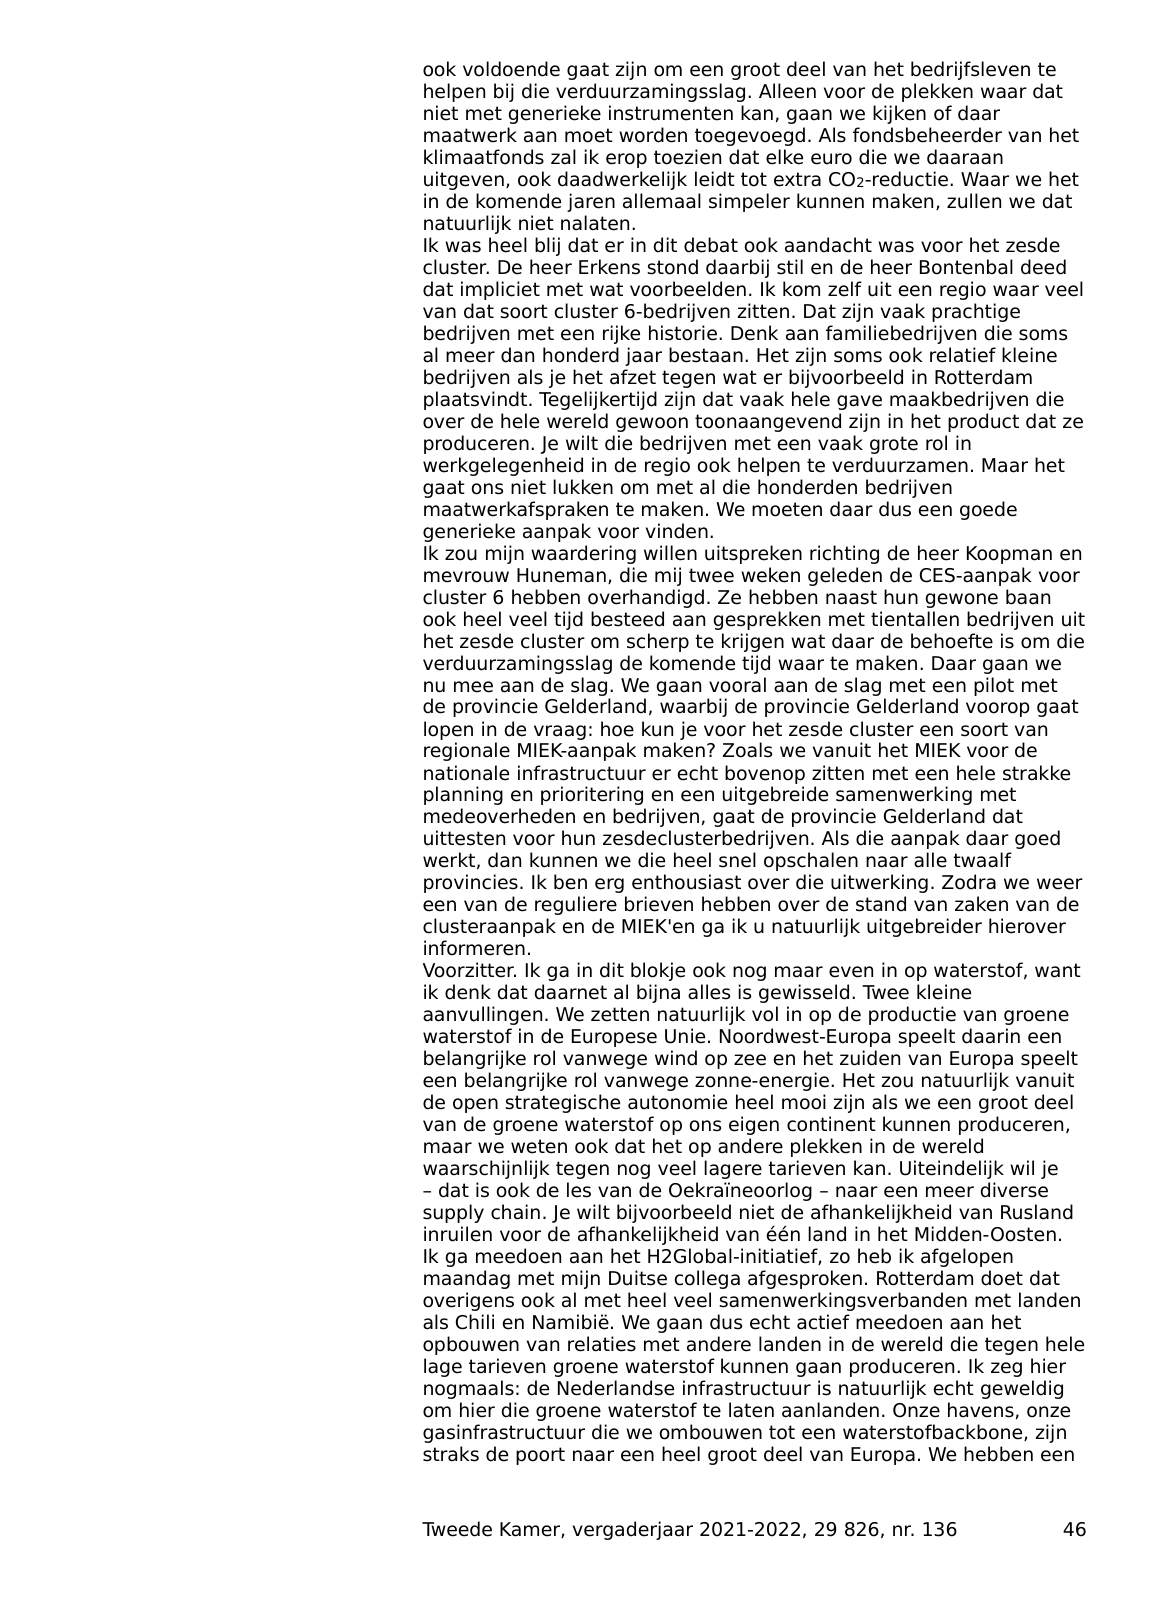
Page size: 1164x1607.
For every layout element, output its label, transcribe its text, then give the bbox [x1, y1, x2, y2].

text Ik was heel blij dat er in dit debat ook aandacht was voor het zesde cluster. De heer Erkens stond daarbij stil en de heer Bontenbal deed dat impliciet met wat voorbeelden. Ik kom zelf uit een regio waar veel van dat soort cluster 6-bedrijven zitten. Dat zijn vaak prachtige bedrijven met een rijke historie. Denk aan familiebedrijven die soms al meer dan honderd jaar bestaan. Het zijn soms ook relatief kleine bedrijven als je het afzet tegen wat er bijvoorbeeld in Rotterdam plaatsvindt. Tegelijkertijd zijn dat vaak hele gave maakbedrijven die over de hele wereld gewoon toonaangevend zijn in het product dat ze produceren. Je wilt die bedrijven met een vaak grote rol in werkgelegenheid in de regio ook helpen te verduurzamen. Maar het gaat ons niet lukken om met al die honderden bedrijven maatwerkafspraken te maken. We moeten daar dus een goede generieke aanpak voor vinden. [422, 235, 1087, 543]
text ook voldoende gaat zijn om een groot deel van het bedrijfsleven te helpen bij die verduurzamingsslag. Alleen voor de plekken waar dat niet met generieke instrumenten kan, gaan we kijken of daar maatwerk aan moet worden toegevoegd. Als fondsbeheerder van het klimaatfonds zal ik erop toezien dat elke euro die we daaraan uitgeven, ook daadwerkelijk leidt tot extra CO2-reductie. Waar we het in de komende jaren allemaal simpeler kunnen maken, zullen we dat natuurlijk niet nalaten. [422, 59, 1087, 235]
text Ik zou mijn waardering willen uitspreken richting de heer Koopman en mevrouw Huneman, die mij twee weken geleden de CES-aanpak voor cluster 6 hebben overhandigd. Ze hebben naast hun gewone baan ook heel veel tijd besteed aan gesprekken met tientallen bedrijven uit het zesde cluster om scherp te krijgen wat daar de behoefte is om die verduurzamingsslag de komende tijd waar te maken. Daar gaan we nu mee aan de slag. We gaan vooral aan de slag met een pilot met de provincie Gelderland, waarbij de provincie Gelderland voorop gaat lopen in de vraag: hoe kun je voor het zesde cluster een soort van regionale MIEK-aanpak maken? Zoals we vanuit het MIEK voor de nationale infrastructuur er echt bovenop zitten met een hele strakke planning en prioritering en een uitgebreide samenwerking met medeoverheden en bedrijven, gaat de provincie Gelderland dat uittesten voor hun zesdeclusterbedrijven. Als die aanpak daar goed werkt, dan kunnen we die heel snel opschalen naar alle twaalf provincies. Ik ben erg enthousiast over die uitwerking. Zodra we weer een van de reguliere brieven hebben over de stand van zaken van de clusteraanpak en de MIEK'en ga ik u natuurlijk uitgebreider hierover informeren. [422, 543, 1087, 960]
text Voorzitter. Ik ga in dit blokje ook nog maar even in op waterstof, want ik denk dat daarnet al bijna alles is gewisseld. Twee kleine aanvullingen. We zetten natuurlijk vol in op de productie van groene waterstof in de Europese Unie. Noordwest-Europa speelt daarin een belangrijke rol vanwege wind op zee en het zuiden van Europa speelt een belangrijke rol vanwege zonne-energie. Het zou natuurlijk vanuit de open strategische autonomie heel mooi zijn als we een groot deel van de groene waterstof op ons eigen continent kunnen produceren, maar we weten ook dat het op andere plekken in de wereld waarschijnlijk tegen nog veel lagere tarieven kan. Uiteindelijk wil je – dat is ook de les van de Oekraïneoorlog – naar een meer diverse supply chain. Je wilt bijvoorbeeld niet de afhankelijkheid van Rusland inruilen voor de afhankelijkheid van één land in het Midden-Oosten. [422, 960, 1087, 1246]
text Ik ga meedoen aan het H2Global-initiatief, zo heb ik afgelopen maandag met mijn Duitse collega afgesproken. Rotterdam doet dat overigens ook al met heel veel samenwerkingsverbanden met landen als Chili en Namibië. We gaan dus echt actief meedoen aan het opbouwen van relaties met andere landen in de wereld die tegen hele lage tarieven groene waterstof kunnen gaan produceren. Ik zeg hier nogmaals: de Nederlandse infrastructuur is natuurlijk echt geweldig om hier die groene waterstof te laten aanlanden. Onze havens, onze gasinfrastructuur die we ombouwen tot een waterstofbackbone, zijn straks de poort naar een heel groot deel van Europa. We hebben een [422, 1246, 1087, 1466]
